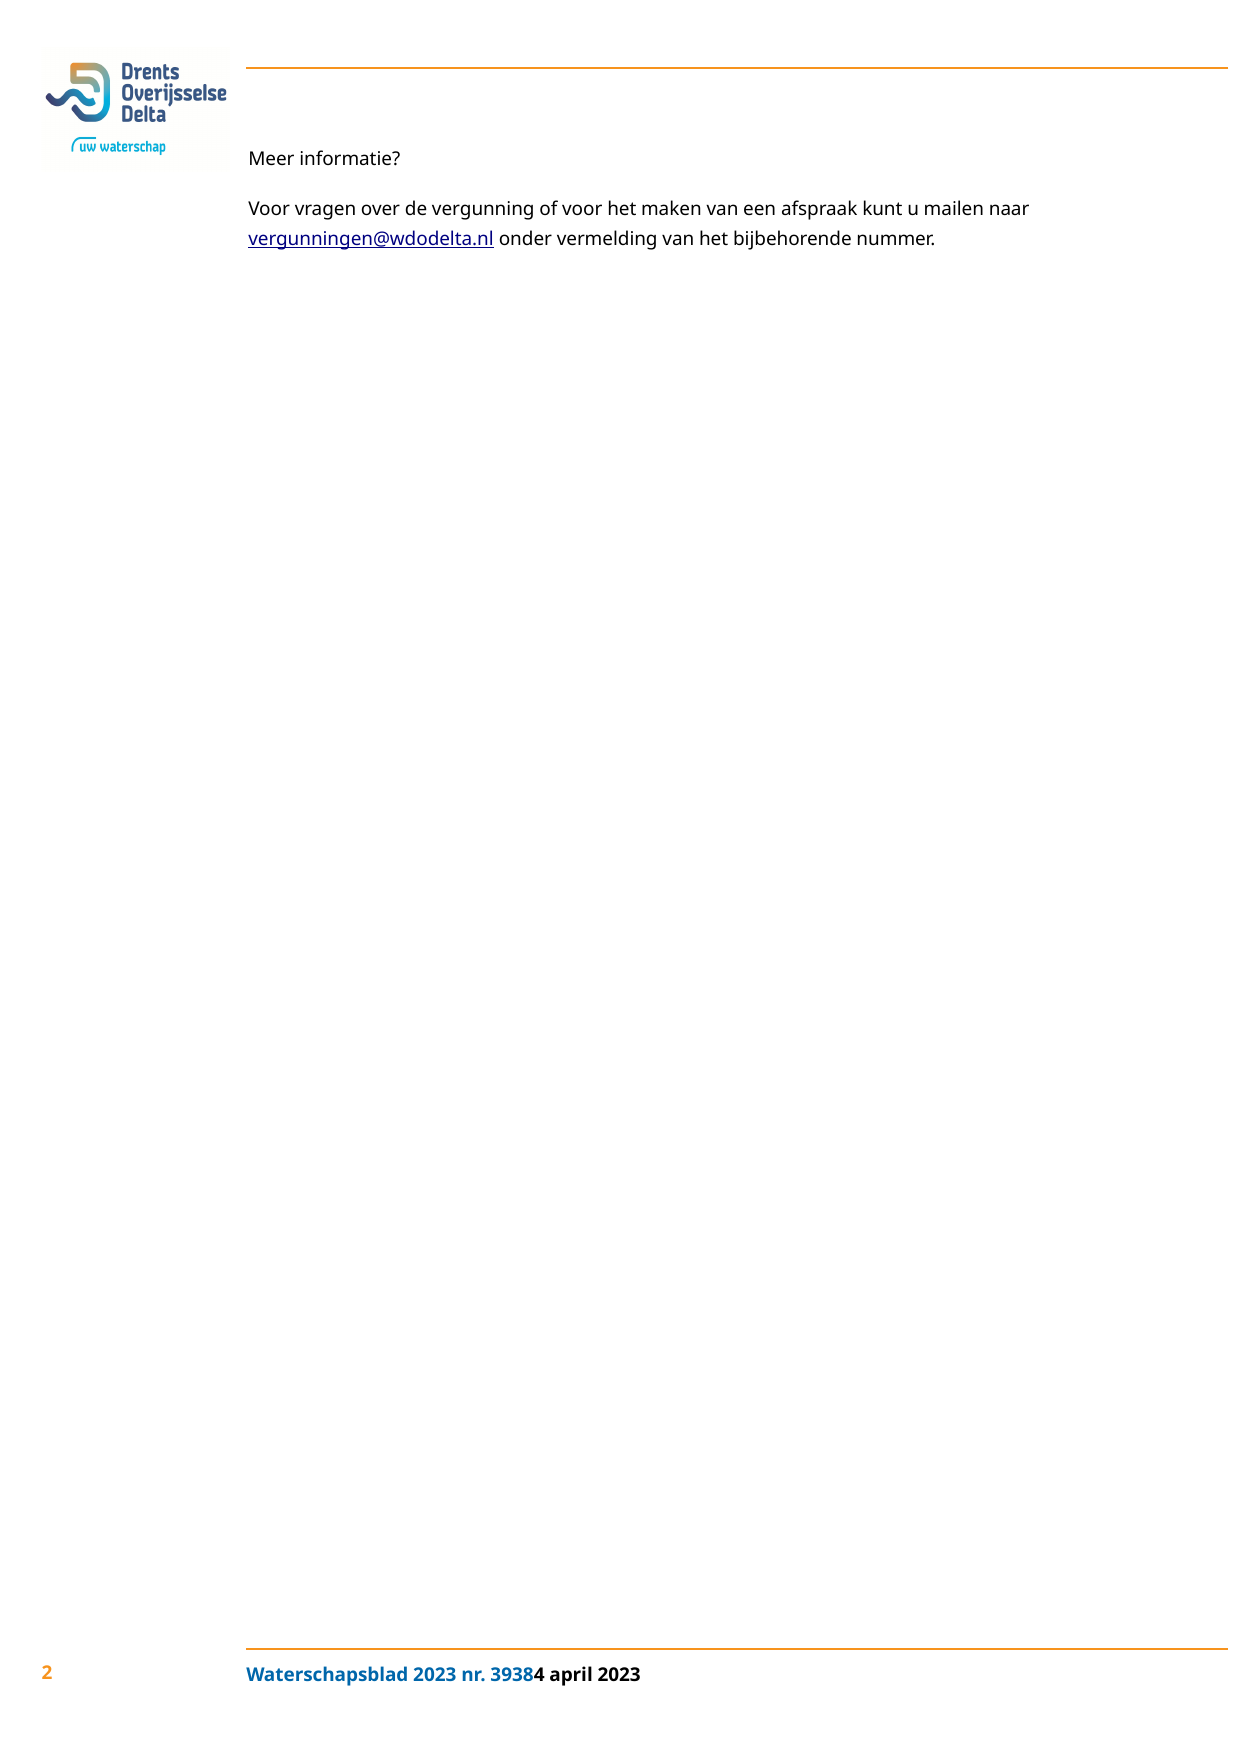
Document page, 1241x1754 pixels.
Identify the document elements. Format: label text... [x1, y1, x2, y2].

picture [41, 47, 231, 172]
text Meer informatie? [248, 145, 1152, 171]
text Voor vragen over de vergunning of voor het maken van een afspraak kunt u mailen naar vergunningen@wdodelta.nl onder vermelding van het bijbehorende nummer. [248, 196, 1152, 251]
